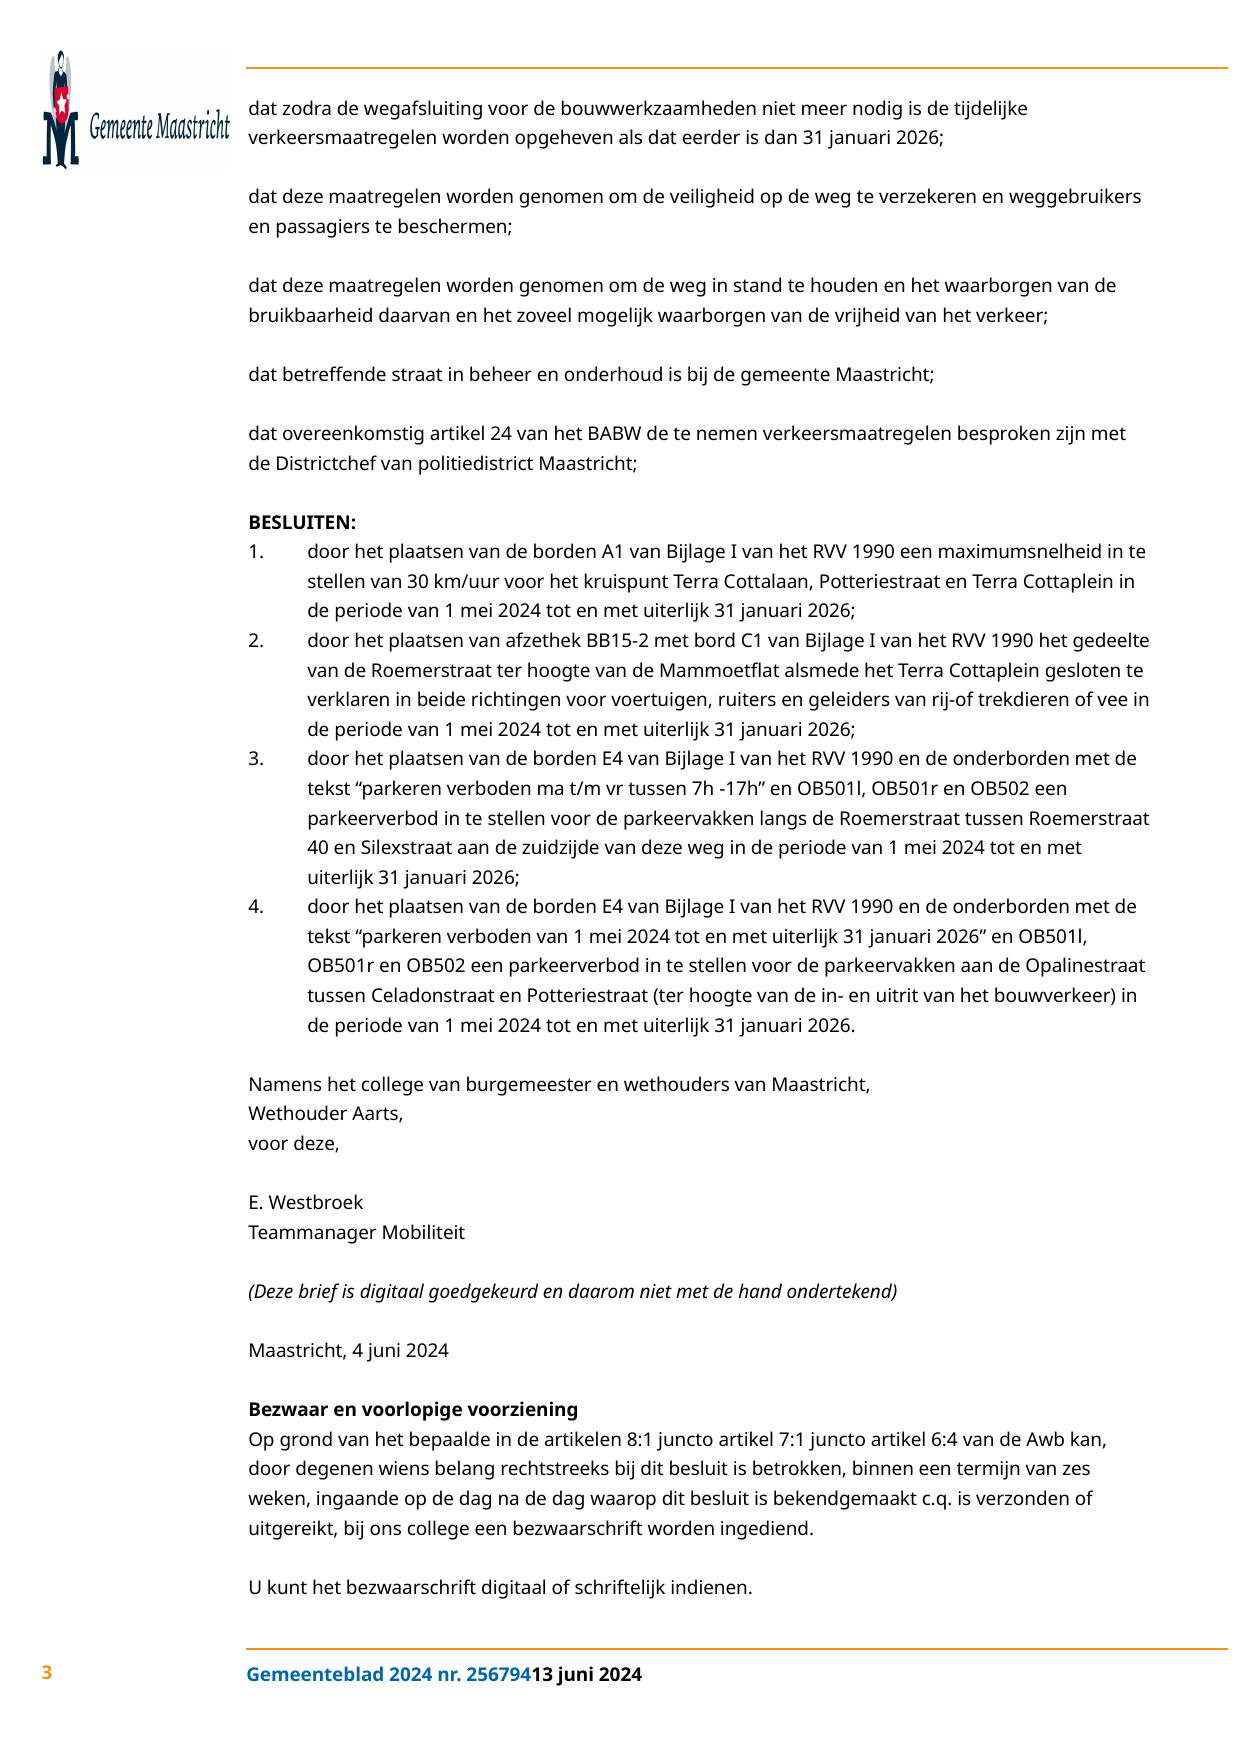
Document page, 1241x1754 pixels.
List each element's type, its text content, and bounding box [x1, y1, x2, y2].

text dat betreffende straat in beheer en onderhoud is bij de gemeente Maastricht; [248, 361, 1152, 387]
text (Deze brief is digitaal goedgekeurd en daarom niet met de hand ondertekend) [248, 1278, 1152, 1304]
text dat zodra de wegafsluiting voor de bouwwerkzaamheden niet meer nodig is de tijdelijke verkeersmaatregelen worden opgeheven als dat eerder is dan 31 januari 2026; [248, 95, 1152, 150]
text E. Westbroek [248, 1189, 1152, 1215]
text BESLUITEN: [248, 509, 1152, 535]
text Namens het college van burgemeester en wethouders van Maastricht, [248, 1071, 1152, 1097]
text Bezwaar en voorlopige voorziening [248, 1396, 1152, 1422]
text U kunt het bezwaarschrift digitaal of schriftelijk indienen. [248, 1574, 1152, 1600]
picture [41, 47, 231, 172]
list door het plaatsen van de borden E4 van Bijlage I van het RVV 1990 en de onderborden met de tekst “parkeren verboden ma t/m vr tussen 7h -17h” en OB501l, OB501r en OB502 een parkeerverbod in te stellen voor de parkeervakken langs de Roemerstraat tussen Roemerstraat 40 en Silexstraat aan de zuidzijde van deze weg in de periode van 1 mei 2024 tot en met uiterlijk 31 januari 2026; [248, 746, 1152, 890]
text voor deze, [248, 1130, 1152, 1156]
text Teammanager Mobiliteit [248, 1219, 1152, 1245]
text Op grond van het bepaalde in de artikelen 8:1 juncto artikel 7:1 juncto artikel 6:4 van de Awb kan, door degenen wiens belang rechtstreeks bij dit besluit is betrokken, binnen een termijn van zes weken, ingaande op de dag na de dag waarop dit besluit is bekendgemaakt c.q. is verzonden of uitgereikt, bij ons college een bezwaarschrift worden ingediend. [248, 1426, 1152, 1541]
text dat deze maatregelen worden genomen om de weg in stand te houden en het waarborgen van de bruikbaarheid daarvan en het zoveel mogelijk waarborgen van de vrijheid van het verkeer; [248, 272, 1152, 328]
list door het plaatsen van de borden A1 van Bijlage I van het RVV 1990 een maximumsnelheid in te stellen van 30 km/uur voor het kruispunt Terra Cottalaan, Potteriestraat en Terra Cottaplein in de periode van 1 mei 2024 tot en met uiterlijk 31 januari 2026; [248, 538, 1152, 623]
text Wethouder Aarts, [248, 1101, 1152, 1126]
text Maastricht, 4 juni 2024 [248, 1337, 1152, 1363]
list door het plaatsen van de borden E4 van Bijlage I van het RVV 1990 en de onderborden met de tekst “parkeren verboden van 1 mei 2024 tot en met uiterlijk 31 januari 2026” en OB501l, OB501r en OB502 een parkeerverbod in te stellen voor de parkeervakken aan de Opalinestraat tussen Celadonstraat en Potteriestraat (ter hoogte van de in- en uitrit van het bouwverkeer) in de periode van 1 mei 2024 tot en met uiterlijk 31 januari 2026. [248, 893, 1152, 1038]
list door het plaatsen van afzethek BB15-2 met bord C1 van Bijlage I van het RVV 1990 het gedeelte van de Roemerstraat ter hoogte van de Mammoetflat alsmede het Terra Cottaplein gesloten te verklaren in beide richtingen voor voertuigen, ruiters en geleiders van rij-of trekdieren of vee in de periode van 1 mei 2024 tot en met uiterlijk 31 januari 2026; [248, 627, 1152, 742]
text dat overeenkomstig artikel 24 van het BABW de te nemen verkeersmaatregelen besproken zijn met de Districtchef van politiedistrict Maastricht; [248, 420, 1152, 476]
text dat deze maatregelen worden genomen om de veiligheid op de weg te verzekeren en weggebruikers en passagiers te beschermen; [248, 183, 1152, 239]
